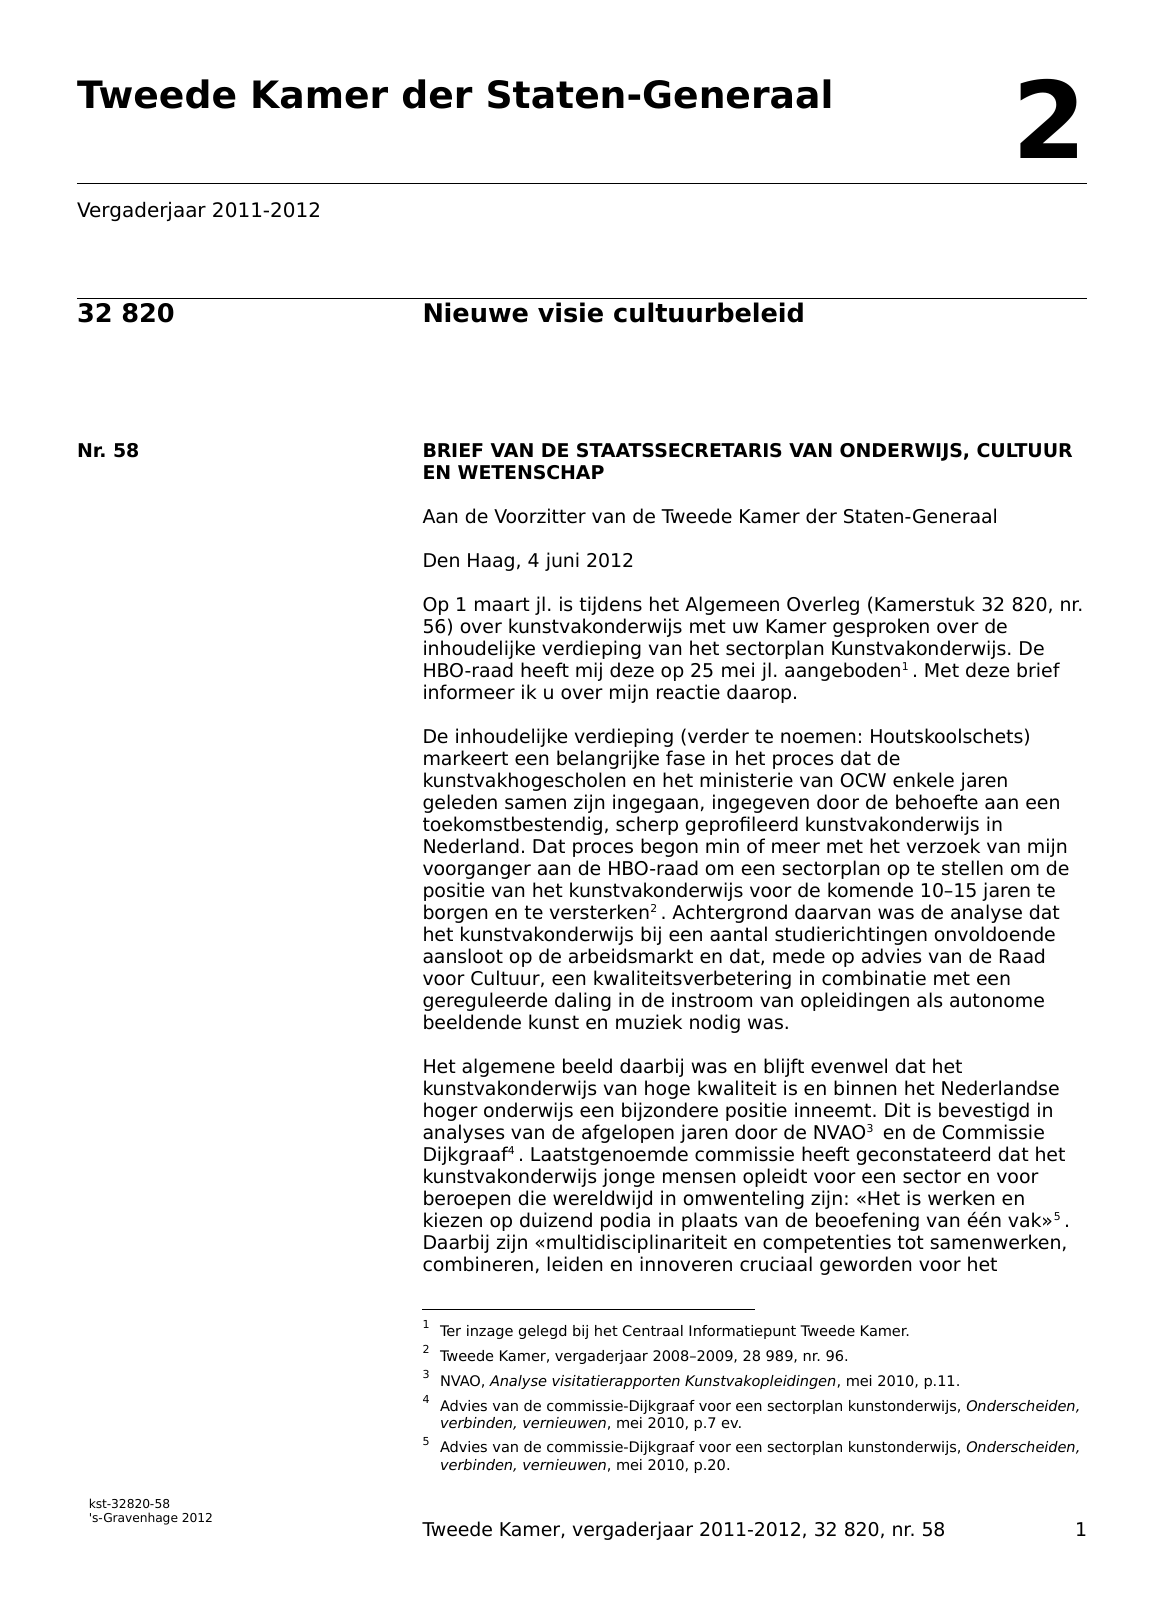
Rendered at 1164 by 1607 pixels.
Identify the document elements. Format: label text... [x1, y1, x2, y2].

text Advies van de commissie-Dijkgraaf voor een sectorplan kunstonderwijs, Onderscheiden, verbinden, vernieuwen, mei 2010, p.7 ev. [422, 1393, 1087, 1432]
text Advies van de commissie-Dijkgraaf voor een sectorplan kunstonderwijs, Onderscheiden, verbinden, vernieuwen, mei 2010, p.20. [422, 1435, 1087, 1474]
text 's-Gravenhage 2012 [88, 1511, 323, 1525]
text Op 1 maart jl. is tijdens het Algemeen Overleg (Kamerstuk 32 820, nr. 56) over kunstvakonderwijs met uw Kamer gesproken over de inhoudelijke verdieping van het sectorplan Kunstvakonderwijs. De HBO-raad heeft mij deze op 25 mei jl. aangeboden. Met deze brief informeer ik u over mijn reactie daarop. [422, 594, 1087, 704]
table_header 2 [886, 59, 1087, 183]
text NVAO, Analyse visitatierapporten Kunstvakopleidingen, mei 2010, p.11. [422, 1368, 1087, 1391]
text De inhoudelijke verdieping (verder te noemen: Houtskoolschets) markeert een belangrijke fase in het proces dat de kunstvakhogescholen en het ministerie van OCW enkele jaren geleden samen zijn ingegaan, ingegeven door de behoefte aan een toekomstbestendig, scherp geprofileerd kunstvakonderwijs in Nederland. Dat proces begon min of meer met het verzoek van mijn voorganger aan de HBO-raad om een sectorplan op te stellen om de positie van het kunstvakonderwijs voor de komende 10–15 jaren te borgen en te versterken. Achtergrond daarvan was de analyse dat het kunstvakonderwijs bij een aantal studierichtingen onvoldoende aansloot op de arbeidsmarkt en dat, mede op advies van de Raad voor Cultuur, een kwaliteitsverbetering in combinatie met een gereguleerde daling in de instroom van opleidingen als autonome beeldende kunst en muziek nodig was. [422, 726, 1087, 1034]
text Tweede Kamer, vergaderjaar 2008–2009, 28 989, nr. 96. [422, 1343, 1087, 1366]
subtitle 32 820 Nieuwe visie cultuurbeleid [77, 299, 1087, 329]
text Ter inzage gelegd bij het Centraal Informatiepunt Tweede Kamer. [422, 1318, 1087, 1341]
text kst-32820-58 [88, 1497, 323, 1511]
table_cell Vergaderjaar 2011-2012 [77, 184, 1087, 298]
subtitle Nr. 58 BRIEF VAN DE STAATSSECRETARIS VAN ONDERWIJS, CULTUUR EN WETENSCHAP [77, 440, 1087, 484]
text Het algemene beeld daarbij was en blijft evenwel dat het kunstvakonderwijs van hoge kwaliteit is en binnen het Nederlandse hoger onderwijs een bijzondere positie inneemt. Dit is bevestigd in analyses van de afgelopen jaren door de NVAO en de Commissie Dijkgraaf. Laatstgenoemde commissie heeft geconstateerd dat het kunstvakonderwijs jonge mensen opleidt voor een sector en voor beroepen die wereldwijd in omwenteling zijn: «Het is werken en kiezen op duizend podia in plaats van de beoefening van één vak». Daarbij zijn «multidisciplinariteit en competenties tot samenwerken, combineren, leiden en innoveren cruciaal geworden voor het [422, 1056, 1087, 1276]
text Den Haag, 4 juni 2012 [422, 550, 1087, 572]
table_header Tweede Kamer der Staten-Generaal [77, 59, 886, 183]
text Aan de Voorzitter van de Tweede Kamer der Staten-Generaal [422, 506, 1087, 528]
